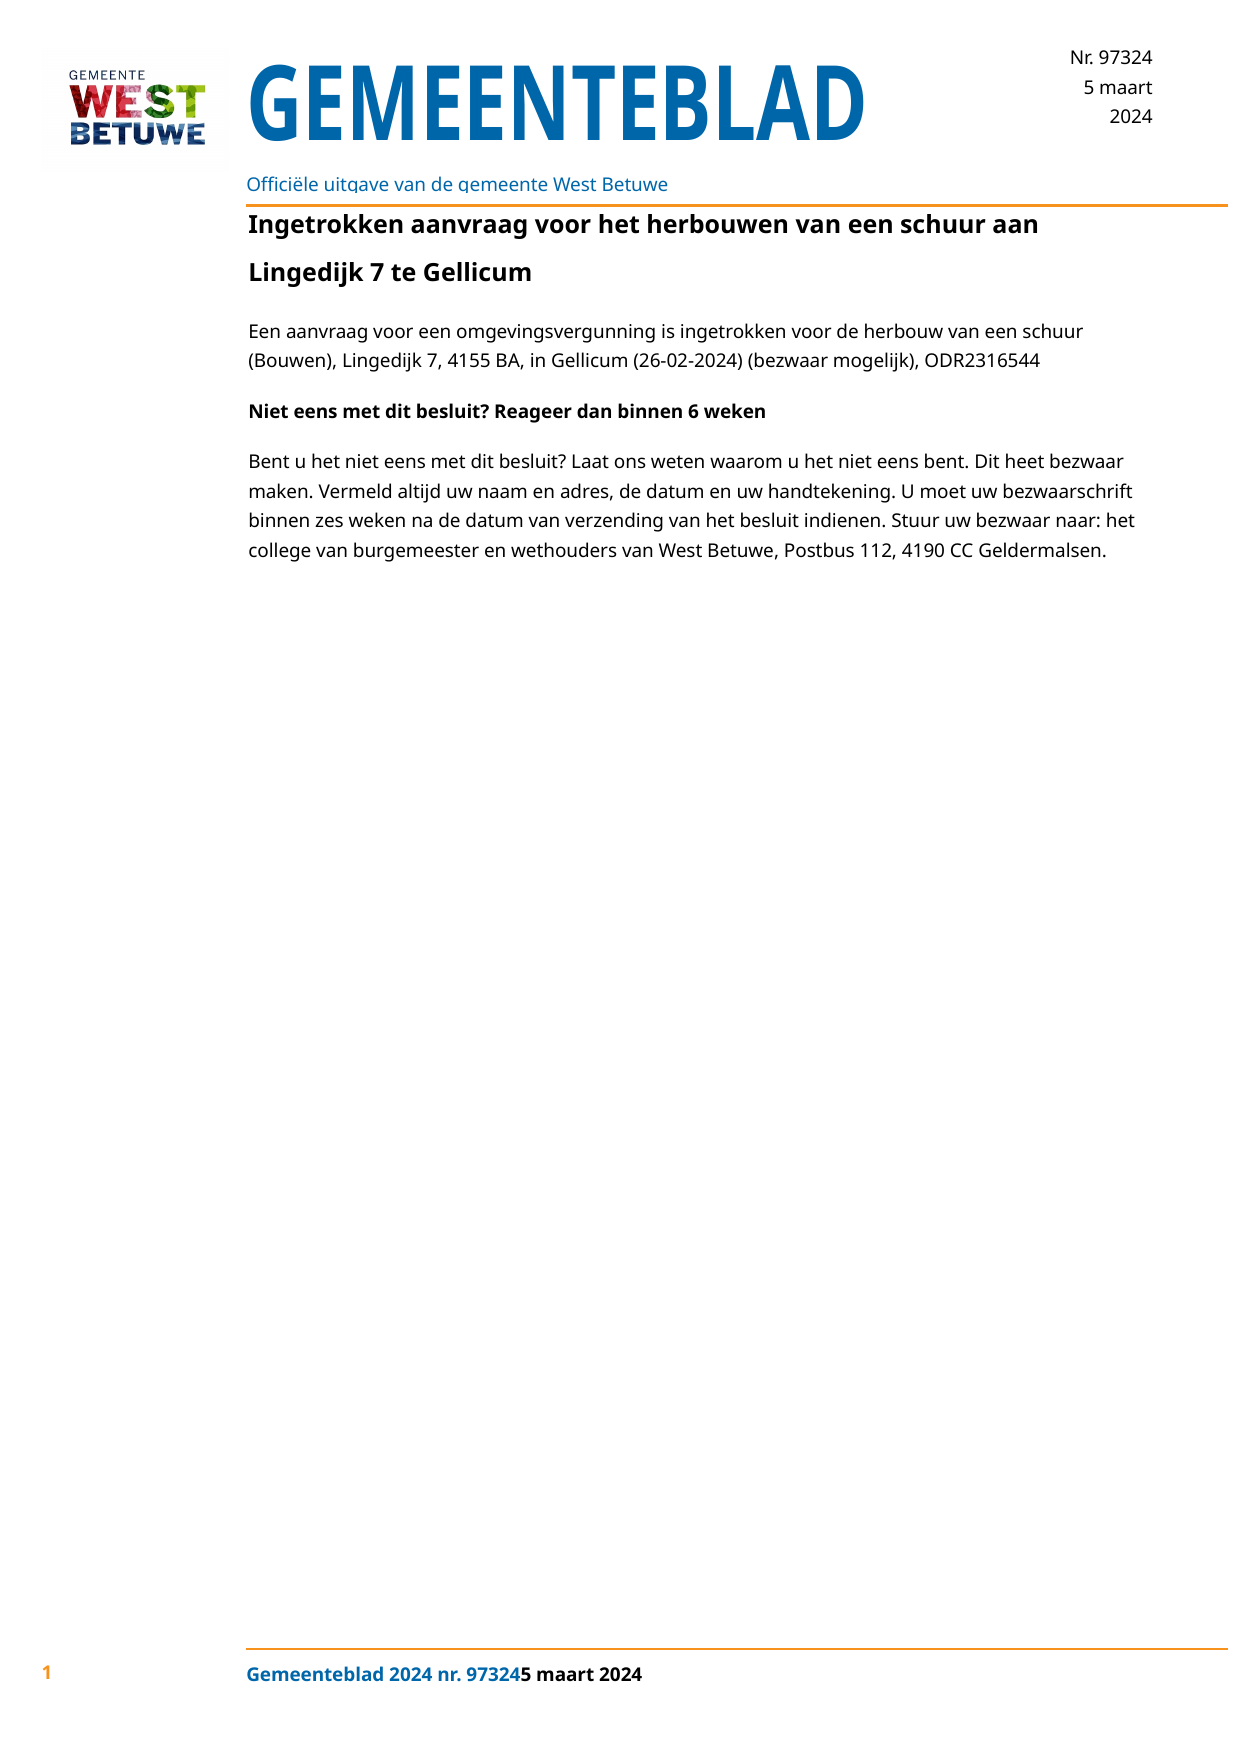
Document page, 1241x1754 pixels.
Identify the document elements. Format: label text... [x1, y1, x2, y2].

text Niet eens met dit besluit? Reageer dan binnen 6 weken [248, 398, 1152, 424]
text Bent u het niet eens met dit besluit? Laat ons weten waarom u het niet eens bent. Dit heet bezwaar maken. Vermeld altijd uw naam en adres, de datum en uw handtekening. U moet uw bezwaarschrift binnen zes weken na de datum van verzending van het besluit indienen. Stuur uw bezwaar naar: het college van burgemeester en wethouders van West Betuwe, Postbus 112, 4190 CC Geldermalsen. [248, 448, 1152, 563]
text Een aanvraag voor een omgevingsvergunning is ingetrokken voor de herbouw van een schuur (Bouwen), Lingedijk 7, 4155 BA, in Gellicum (26-02-2024) (bezwaar mogelijk), ODR2316544 [248, 318, 1152, 373]
text Ingetrokken aanvraag voor het herbouwen van een schuur aan Lingedijk 7 te Gellicum [248, 207, 1152, 288]
picture [41, 47, 231, 172]
